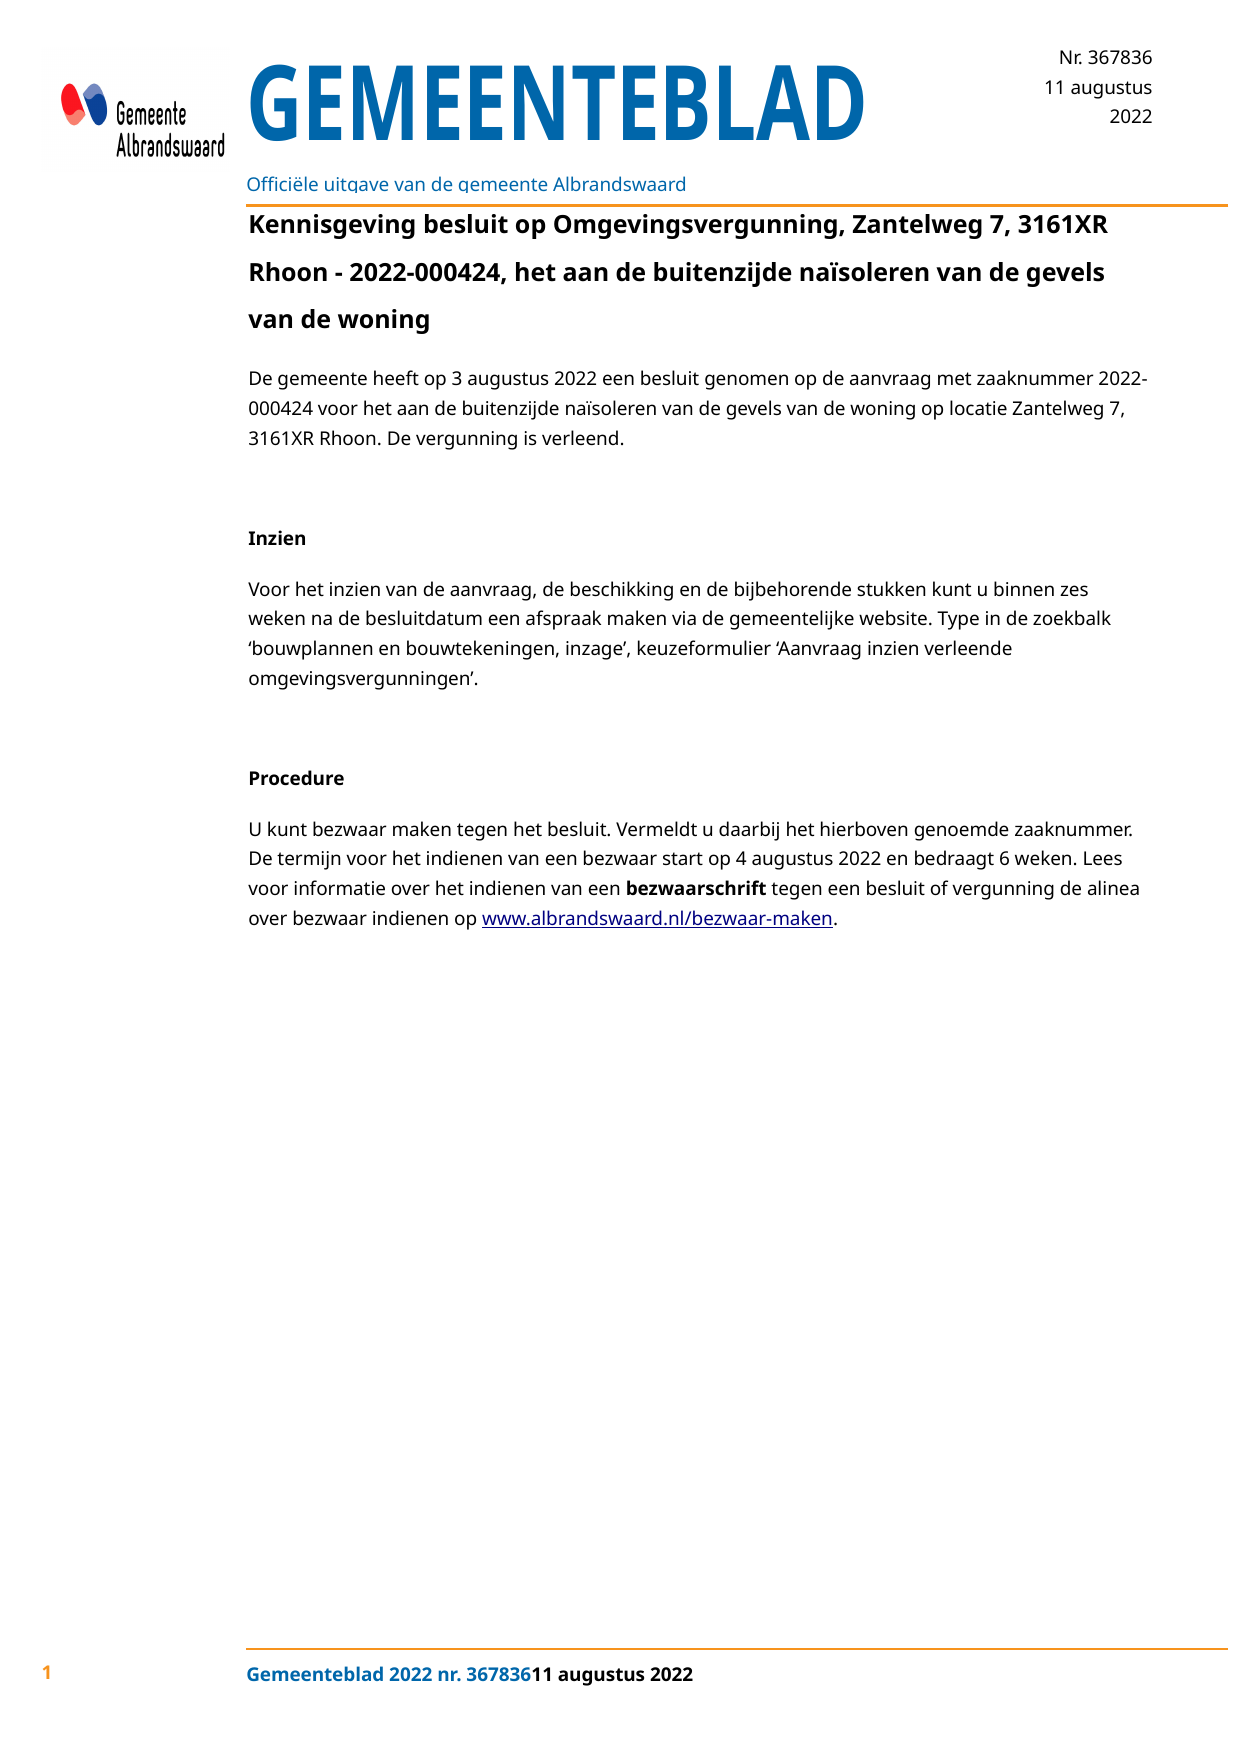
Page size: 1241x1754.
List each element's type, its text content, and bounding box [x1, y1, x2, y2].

text Inzien [248, 526, 1152, 551]
picture [41, 47, 231, 172]
text De gemeente heeft op 3 augustus 2022 een besluit genomen op de aanvraag met zaaknummer 2022-000424 voor het aan de buitenzijde naïsoleren van de gevels van de woning op locatie Zantelweg 7, 3161XR Rhoon. De vergunning is verleend. [248, 366, 1152, 450]
text Voor het inzien van de aanvraag, de beschikking en de bijbehorende stukken kunt u binnen zes weken na de besluitdatum een afspraak maken via de gemeentelijke website. Type in de zoekbalk ‘bouwplannen en bouwtekeningen, inzage’, keuzeformulier ‘Aanvraag inzien verleende omgevingsvergunningen’. [248, 576, 1152, 690]
text Procedure [248, 766, 1152, 791]
text Kennisgeving besluit op Omgevingsvergunning, Zantelweg 7, 3161XR Rhoon - 2022-000424, het aan de buitenzijde naïsoleren van de gevels van de woning [248, 207, 1152, 336]
text U kunt bezwaar maken tegen het besluit. Vermeldt u daarbij het hierboven genoemde zaaknummer. De termijn voor het indienen van een bezwaar start op 4 augustus 2022 en bedraagt 6 weken. Lees voor informatie over het indienen van een bezwaarschrift tegen een besluit of vergunning de alinea over bezwaar indienen op www.albrandswaard.nl/bezwaar-maken. [248, 816, 1152, 930]
